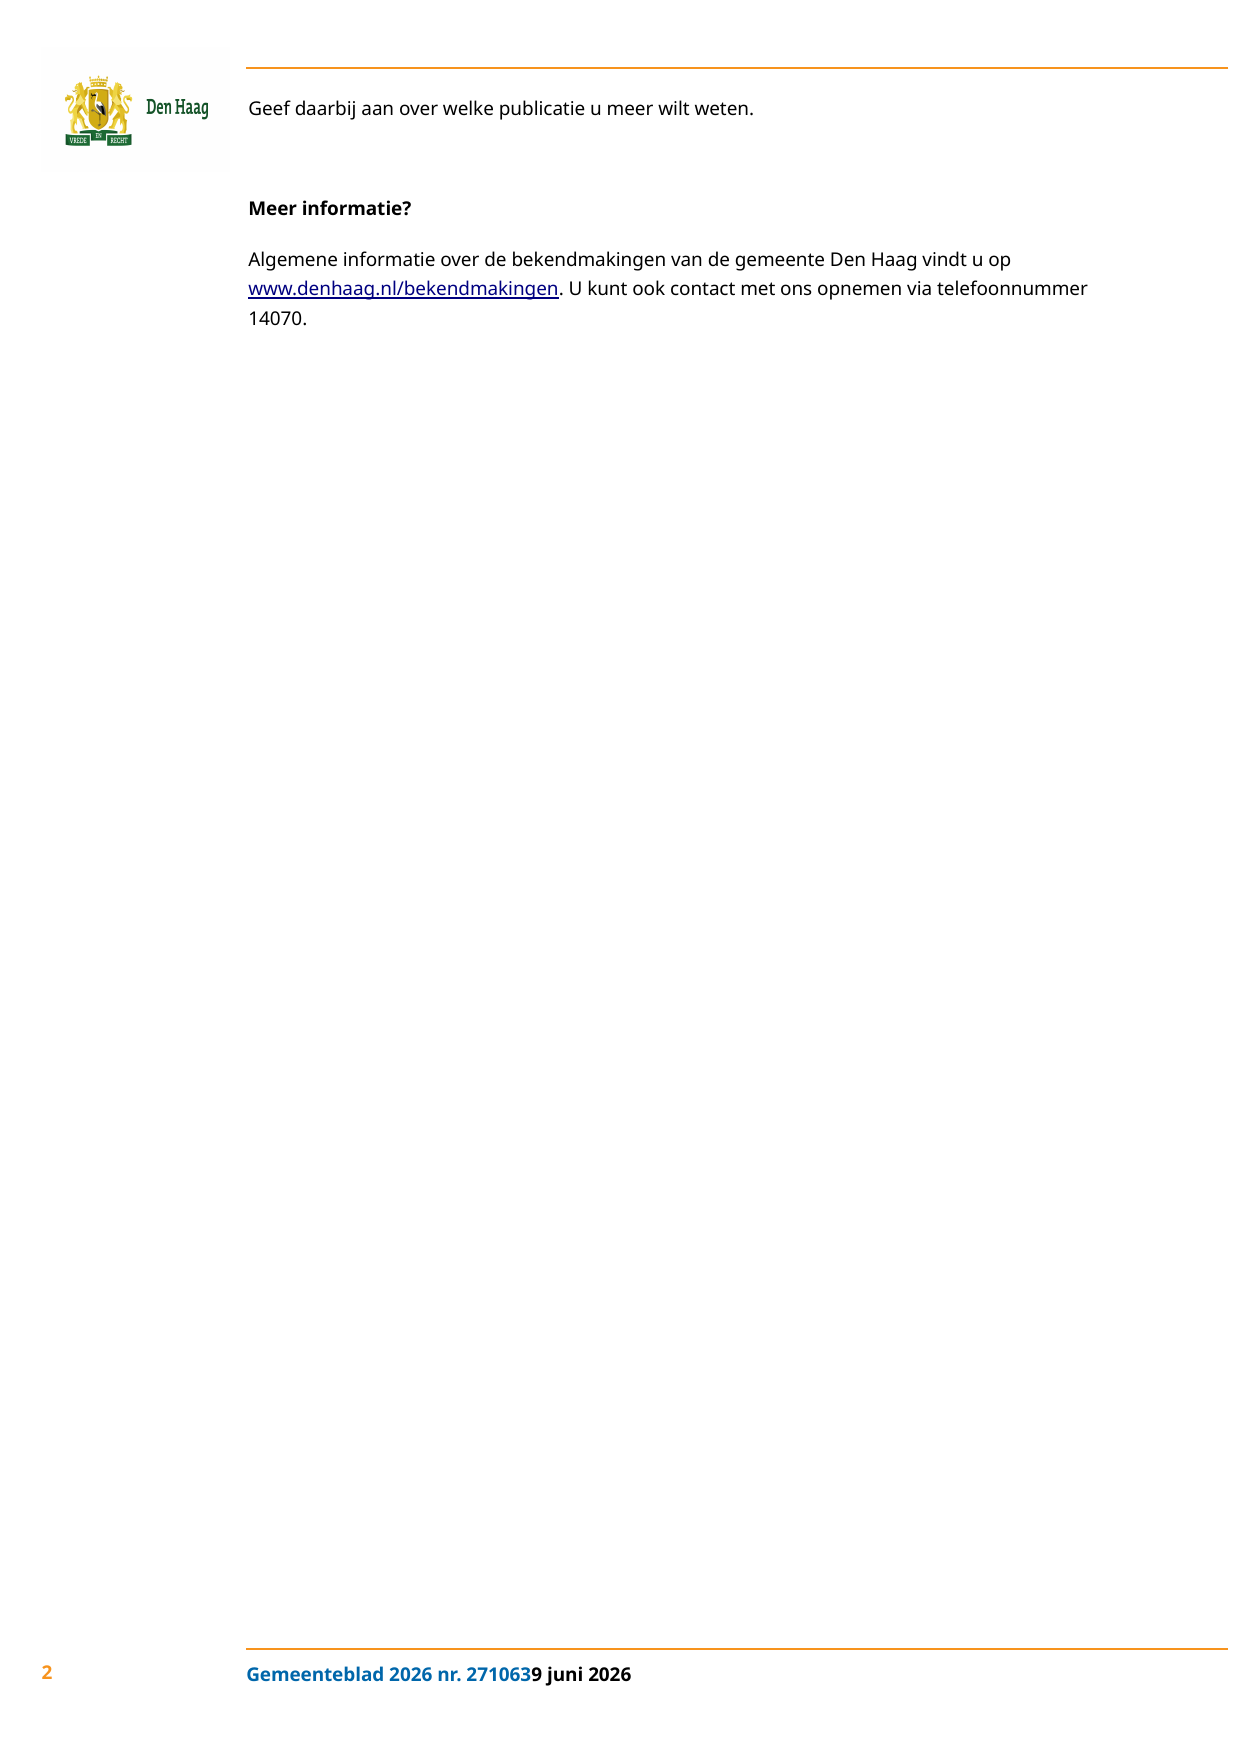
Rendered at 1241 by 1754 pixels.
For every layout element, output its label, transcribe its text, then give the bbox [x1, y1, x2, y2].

picture [41, 47, 231, 172]
text Meer informatie? [248, 196, 1152, 221]
text Geef daarbij aan over welke publicatie u meer wilt weten. [248, 95, 1152, 121]
text Algemene informatie over de bekendmakingen van de gemeente Den Haag vindt u op www.denhaag.nl/bekendmakingen. U kunt ook contact met ons opnemen via telefoonnummer 14070. [248, 246, 1152, 331]
